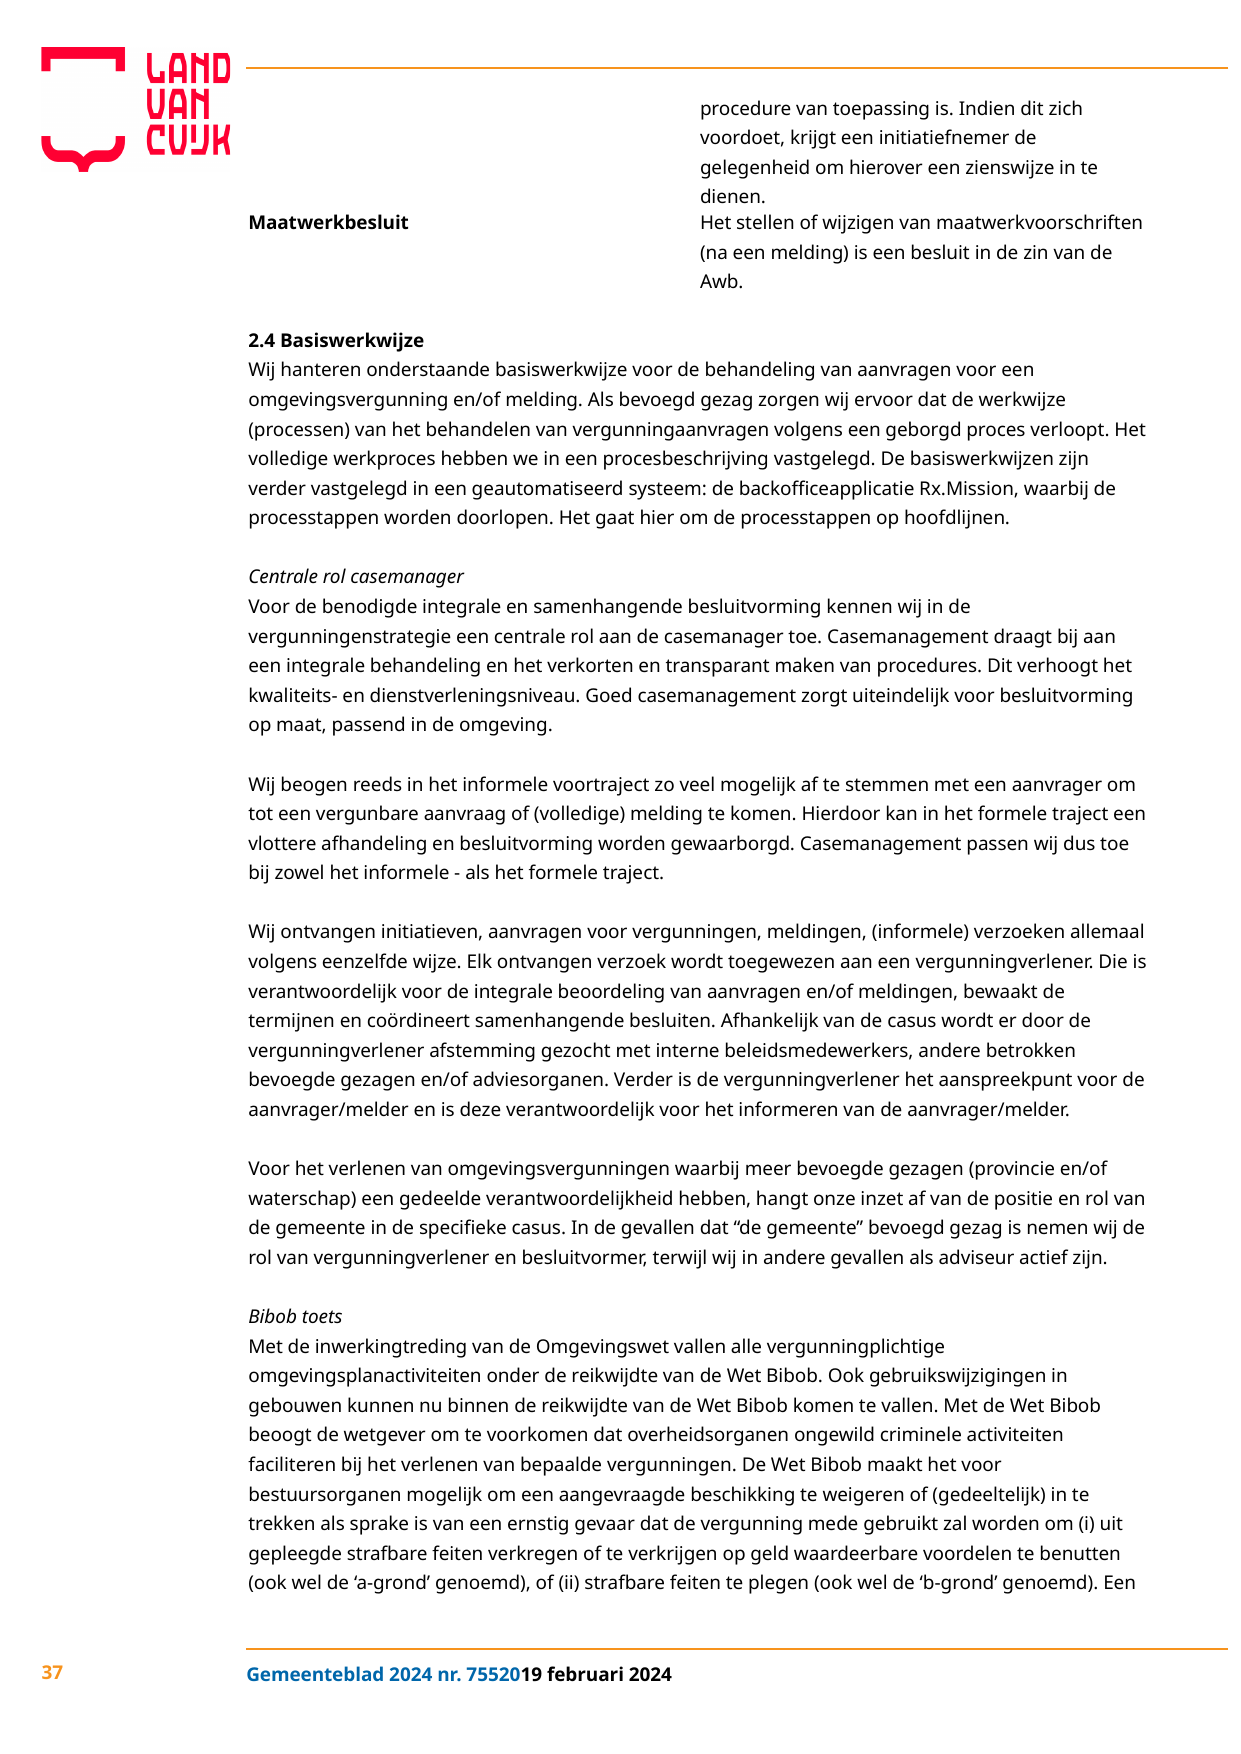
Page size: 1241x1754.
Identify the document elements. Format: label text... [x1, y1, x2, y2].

table_cell Maatwerkbesluit [248, 209, 700, 294]
text Bibob toets [248, 1303, 1152, 1329]
picture [41, 47, 231, 172]
text Wij beogen reeds in het informele voortraject zo veel mogelijk af te stemmen met een aanvrager om tot een vergunbare aanvraag of (volledige) melding te komen. Hierdoor kan in het formele traject een vlottere afhandeling en besluitvorming worden gewaarborgd. Casemanagement passen wij dus toe bij zowel het informele - als het formele traject. [248, 771, 1152, 885]
text Met de inwerkingtreding van de Omgevingswet vallen alle vergunningplichtige omgevingsplanactiviteiten onder de reikwijdte van de Wet Bibob. Ook gebruikswijzigingen in gebouwen kunnen nu binnen de reikwijdte van de Wet Bibob komen te vallen. Met de Wet Bibob beoogt de wetgever om te voorkomen dat overheidsorganen ongewild criminele activiteiten faciliteren bij het verlenen van bepaalde vergunningen. De Wet Bibob maakt het voor bestuursorganen mogelijk om een aangevraagde beschikking te weigeren of (gedeeltelijk) in te trekken als sprake is van een ernstig gevaar dat de vergunning mede gebruikt zal worden om (i) uit gepleegde strafbare feiten verkregen of te verkrijgen op geld waardeerbare voordelen te benutten (ook wel de ‘a-grond’ genoemd), of (ii) strafbare feiten te plegen (ook wel de ‘b-grond’ genoemd). Een [248, 1333, 1152, 1595]
text Centrale rol casemanager [248, 564, 1152, 589]
table_cell Het stellen of wijzigen van maatwerkvoorschriften (na een melding) is een besluit in de zin van de Awb. [700, 209, 1152, 294]
text Voor het verlenen van omgevingsvergunningen waarbij meer bevoegde gezagen (provincie en/of waterschap) een gedeelde verantwoordelijkheid hebben, hangt onze inzet af van de positie en rol van de gemeente in de specifieke casus. In de gevallen dat “de gemeente” bevoegd gezag is nemen wij de rol van vergunningverlener en besluitvormer, terwijl wij in andere gevallen als adviseur actief zijn. [248, 1155, 1152, 1270]
text 2.4 Basiswerkwijze [248, 327, 1152, 353]
text Wij hanteren onderstaande basiswerkwijze voor de behandeling van aanvragen voor een omgevingsvergunning en/of melding. Als bevoegd gezag zorgen wij ervoor dat de werkwijze (processen) van het behandelen van vergunningaanvragen volgens een geborgd proces verloopt. Het volledige werkproces hebben we in een procesbeschrijving vastgelegd. De basiswerkwijzen zijn verder vastgelegd in een geautomatiseerd systeem: de backofficeapplicatie Rx.Mission, waarbij de processtappen worden doorlopen. Het gaat hier om de processtappen op hoofdlijnen. [248, 357, 1152, 530]
table_cell [248, 95, 700, 209]
text Wij ontvangen initiatieven, aanvragen voor vergunningen, meldingen, (informele) verzoeken allemaal volgens eenzelfde wijze. Elk ontvangen verzoek wordt toegewezen aan een vergunningverlener. Die is verantwoordelijk voor de integrale beoordeling van aanvragen en/of meldingen, bewaakt de termijnen en coördineert samenhangende besluiten. Afhankelijk van de casus wordt er door de vergunningverlener afstemming gezocht met interne beleidsmedewerkers, andere betrokken bevoegde gezagen en/of adviesorganen. Verder is de vergunningverlener het aanspreekpunt voor de aanvrager/melder en is deze verantwoordelijk voor het informeren van de aanvrager/melder. [248, 919, 1152, 1122]
table_cell procedure van toepassing is. Indien dit zich voordoet, krijgt een initiatiefnemer de gelegenheid om hierover een zienswijze in te dienen. [700, 95, 1152, 209]
text Voor de benodigde integrale en samenhangende besluitvorming kennen wij in de vergunningenstrategie een centrale rol aan de casemanager toe. Casemanagement draagt bij aan een integrale behandeling en het verkorten en transparant maken van procedures. Dit verhoogt het kwaliteits- en dienstverleningsniveau. Goed casemanagement zorgt uiteindelijk voor besluitvorming op maat, passend in de omgeving. [248, 593, 1152, 737]
